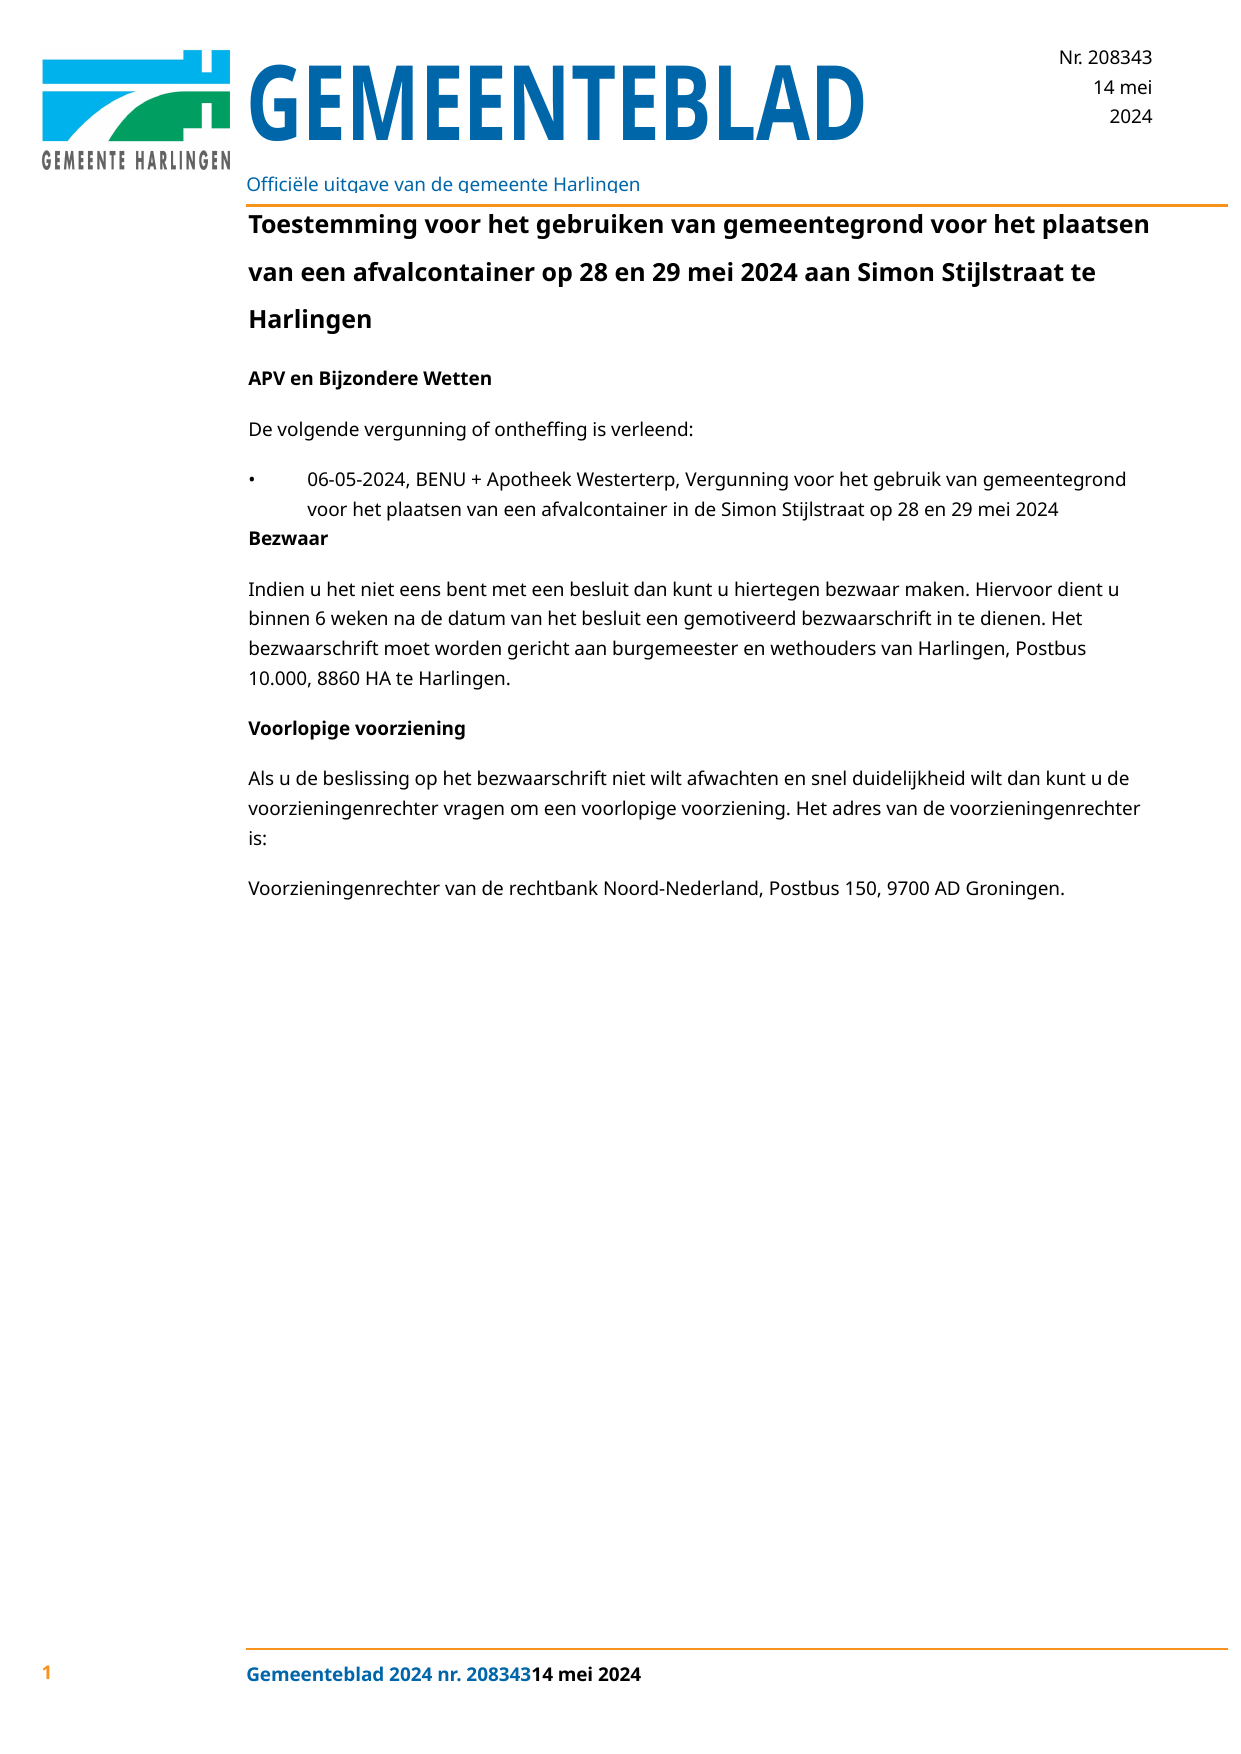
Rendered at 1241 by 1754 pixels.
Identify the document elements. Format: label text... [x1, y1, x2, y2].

text Indien u het niet eens bent met een besluit dan kunt u hiertegen bezwaar maken. Hiervoor dient u binnen 6 weken na de datum van het besluit een gemotiveerd bezwaarschrift in te dienen. Het bezwaarschrift moet worden gericht aan burgemeester en wethouders van Harlingen, Postbus 10.000, 8860 HA te Harlingen. [248, 576, 1152, 690]
text De volgende vergunning of ontheffing is verleend: [248, 416, 1152, 442]
text APV en Bijzondere Wetten [248, 366, 1152, 391]
text Als u de beslissing op het bezwaarschrift niet wilt afwachten en snel duidelijkheid wilt dan kunt u de voorzieningenrechter vragen om een voorlopige voorziening. Het adres van de voorzieningenrechter is: [248, 766, 1152, 850]
picture [41, 47, 231, 172]
list 06-05-2024, BENU + Apotheek Westerterp, Vergunning voor het gebruik van gemeentegrond voor het plaatsen van een afvalcontainer in de Simon Stijlstraat op 28 en 29 mei 2024 [248, 466, 1152, 522]
text Voorlopige voorziening [248, 715, 1152, 741]
text Voorzieningenrechter van de rechtbank Noord-Nederland, Postbus 150, 9700 AD Groningen. [248, 875, 1152, 901]
text Toestemming voor het gebruiken van gemeentegrond voor het plaatsen van een afvalcontainer op 28 en 29 mei 2024 aan Simon Stijlstraat te Harlingen [248, 207, 1152, 336]
text Bezwaar [248, 526, 1152, 551]
